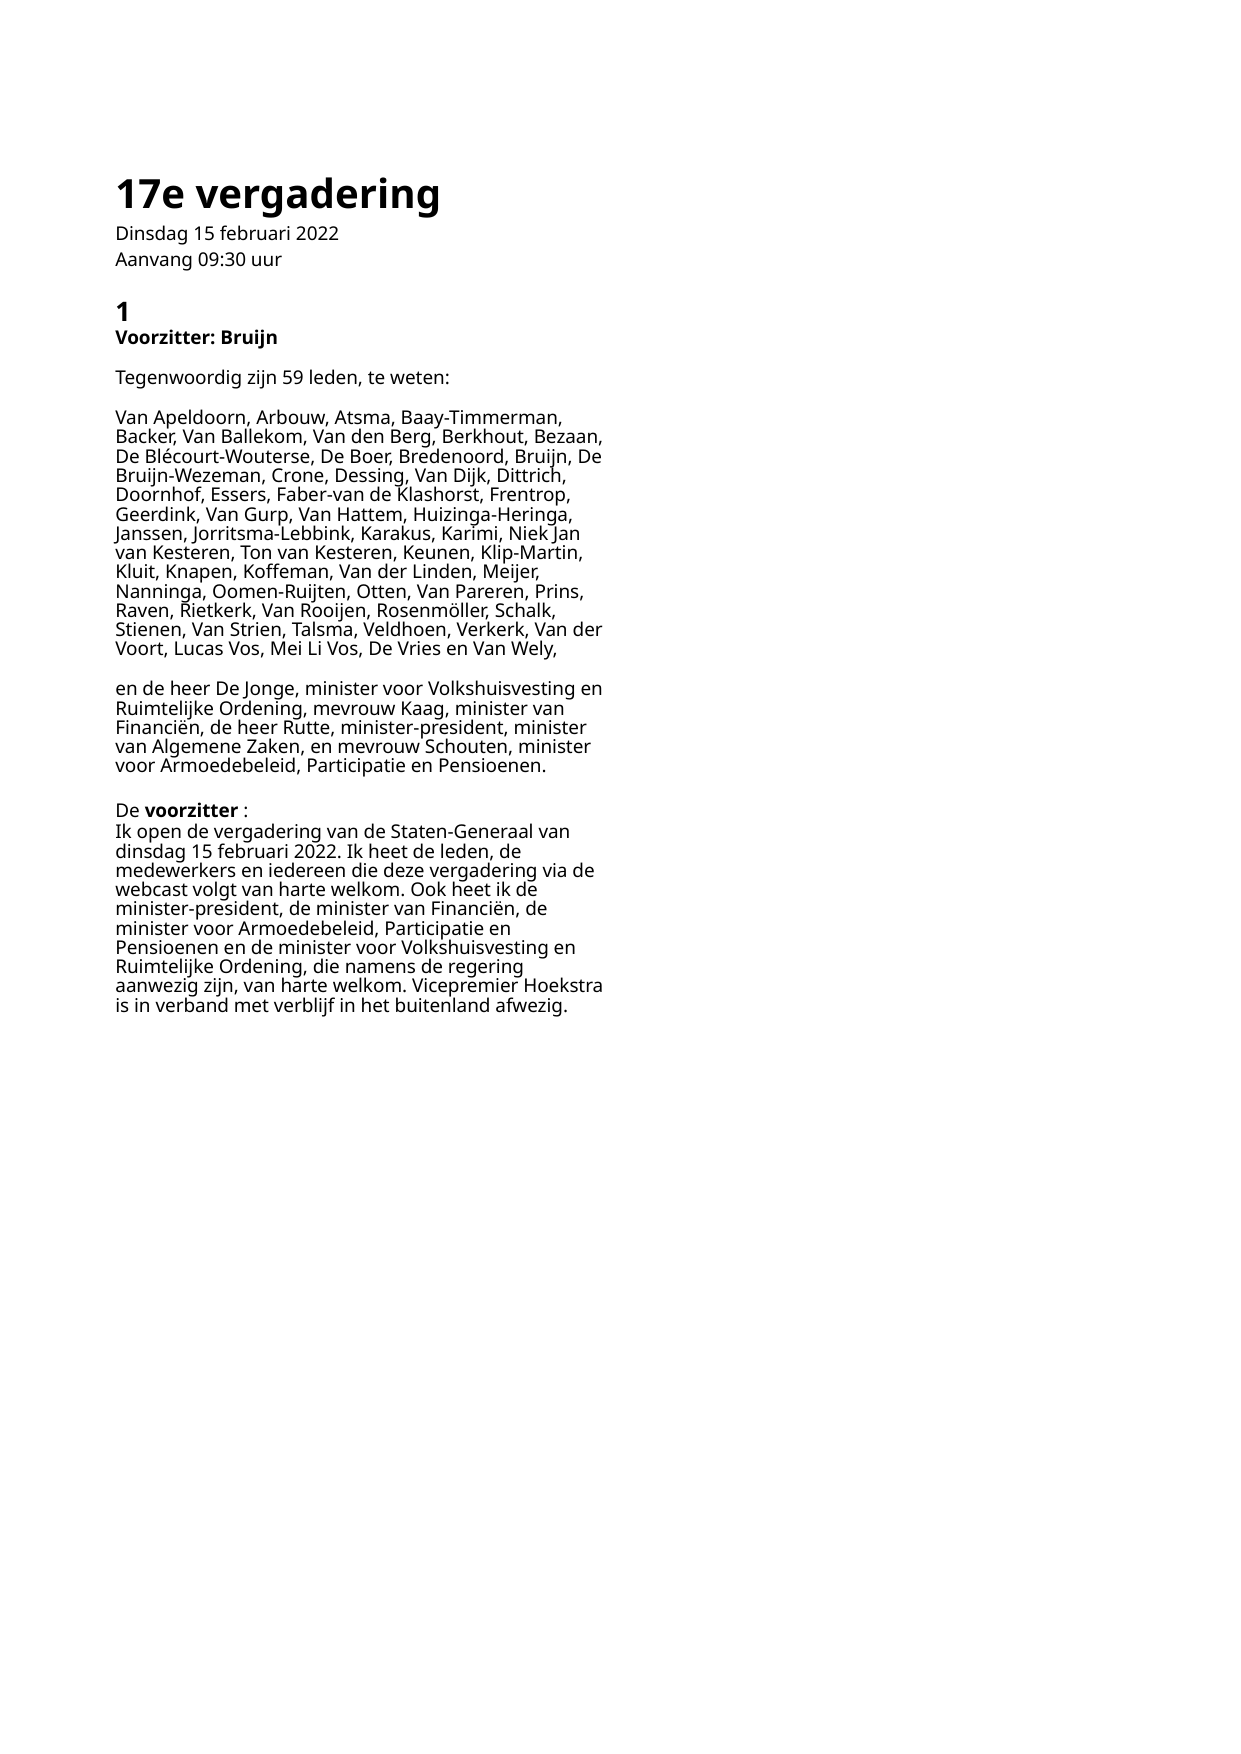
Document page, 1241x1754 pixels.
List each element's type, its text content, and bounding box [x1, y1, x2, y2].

text Dinsdag 15 februari 2022 [115, 220, 605, 246]
text Aanvang 09:30 uur [115, 246, 605, 272]
text Van Apeldoorn, Arbouw, Atsma, Baay-Timmerman, Backer, Van Ballekom, Van den Berg, Berkhout, Bezaan, De Blécourt-Wouterse, De Boer, Bredenoord, Bruijn, De Bruijn-Wezeman, Crone, Dessing, Van Dijk, Dittrich, Doornhof, Essers, Faber-van de Klashorst, Frentrop, Geerdink, Van Gurp, Van Hattem, Huizinga-Heringa, Janssen, Jorritsma-Lebbink, Karakus, Karimi, Niek Jan van Kesteren, Ton van Kesteren, Keunen, Klip-Martin, Kluit, Knapen, Koffeman, Van der Linden, Meijer, Nanninga, Oomen-Ruijten, Otten, Van Pareren, Prins, Raven, Rietkerk, Van Rooijen, Rosenmöller, Schalk, Stienen, Van Strien, Talsma, Veldhoen, Verkerk, Van der Voort, Lucas Vos, Mei Li Vos, De Vries en Van Wely, [115, 409, 605, 660]
text en de heer De Jonge, minister voor Volkshuisvesting en Ruimtelijke Ordening, mevrouw Kaag, minister van Financiën, de heer Rutte, minister-president, minister van Algemene Zaken, en mevrouw Schouten, minister voor Armoedebeleid, Participatie en Pensioenen. [115, 680, 605, 777]
text 17e vergadering [115, 165, 605, 220]
text Voorzitter: Bruijn [115, 329, 605, 348]
text Ik open de vergadering van de Staten-Generaal van dinsdag 15 februari 2022. Ik heet de leden, de medewerkers en iedereen die deze vergadering via de webcast volgt van harte welkom. Ook heet ik de minister-president, de minister van Financiën, de minister voor Armoedebeleid, Participatie en Pensioenen en de minister voor Volkshuisvesting en Ruimtelijke Ordening, die namens de regering aanwezig zijn, van harte welkom. Vicepremier Hoekstra is in verband met verblijf in het buitenland afwezig. [115, 823, 605, 1016]
text De voorzitter : [115, 798, 605, 823]
text Tegenwoordig zijn 59 leden, te weten: [115, 369, 605, 388]
text 1 [115, 292, 605, 329]
